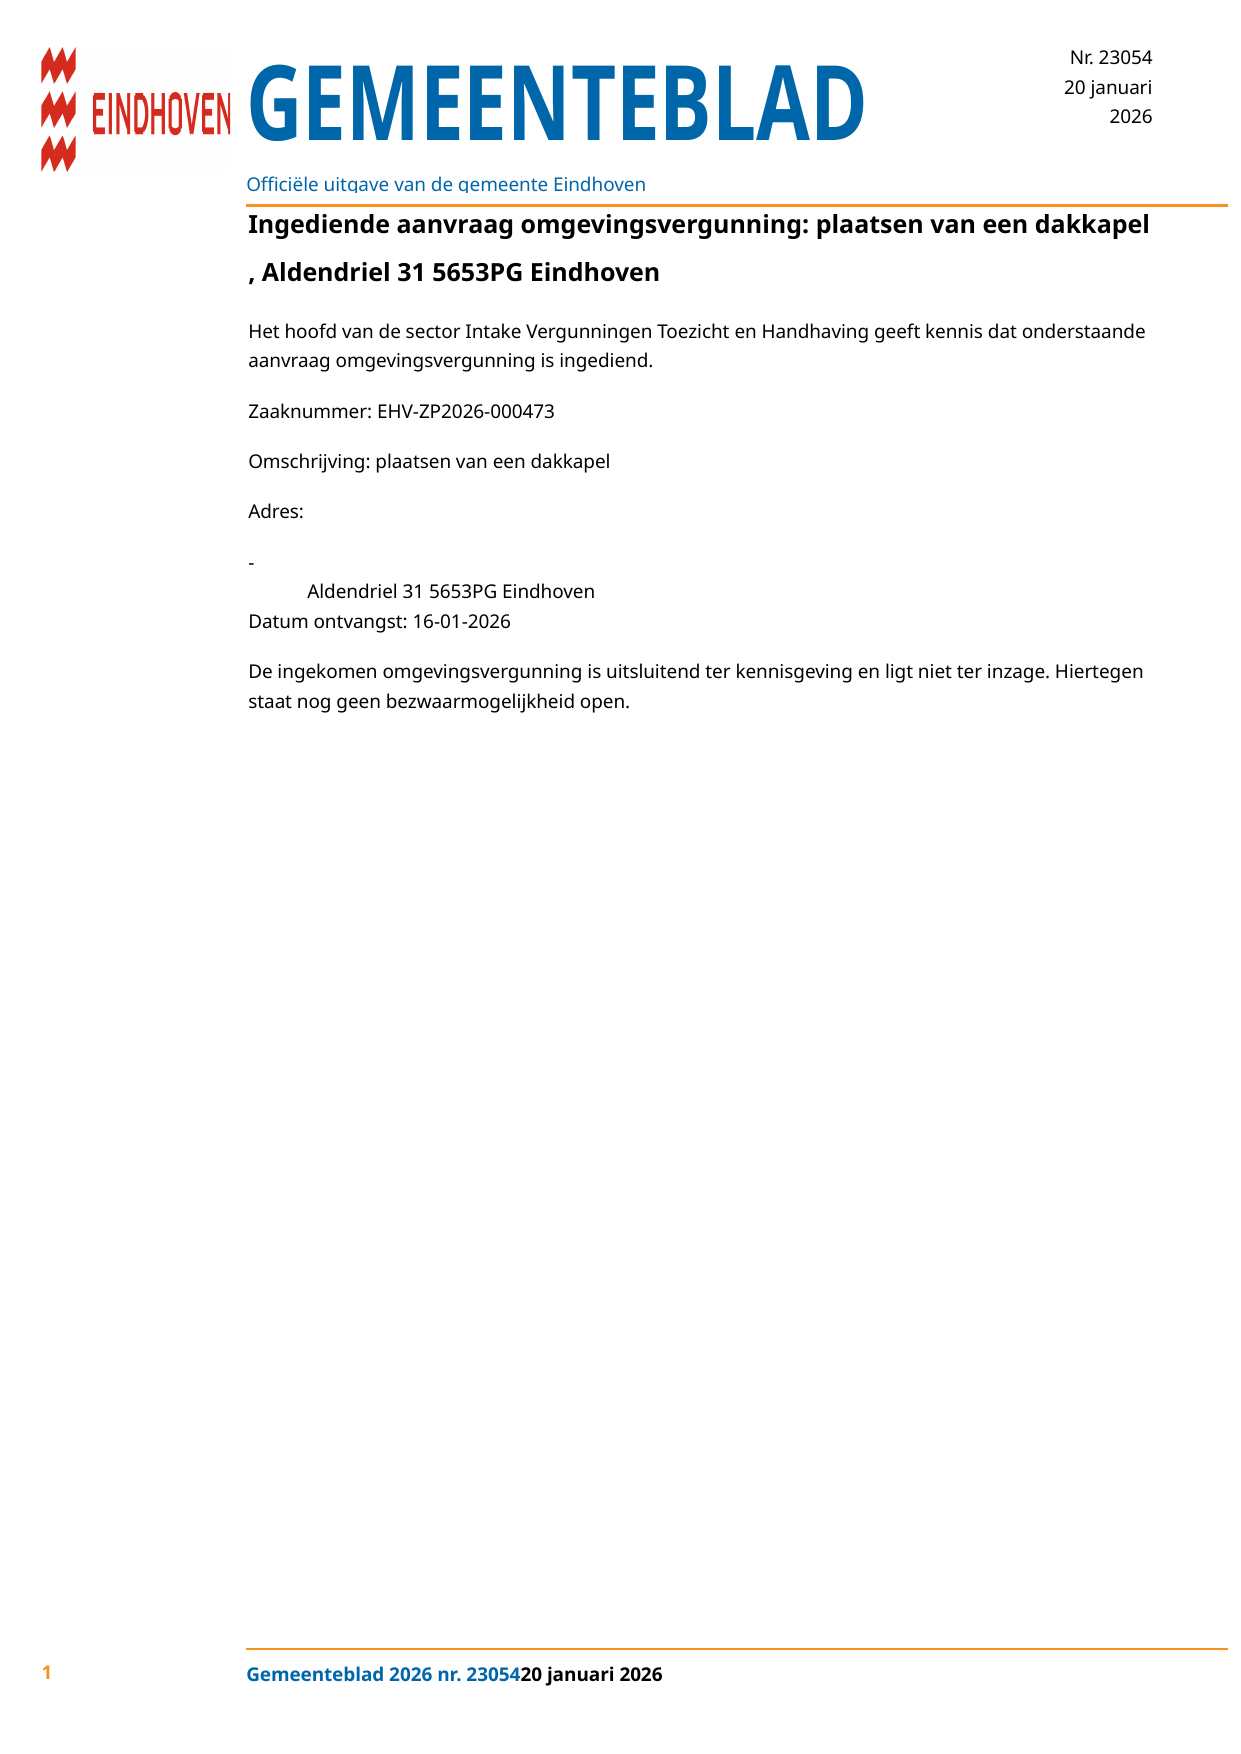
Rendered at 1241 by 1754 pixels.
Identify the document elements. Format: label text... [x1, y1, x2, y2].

text De ingekomen omgevingsvergunning is uitsluitend ter kennisgeving en ligt niet ter inzage. Hiertegen staat nog geen bezwaarmogelijkheid open. [248, 659, 1152, 714]
picture [41, 47, 231, 172]
text Omschrijving: plaatsen van een dakkapel [248, 448, 1152, 474]
list Aldendriel 31 5653PG Eindhoven [248, 579, 1152, 604]
text Ingediende aanvraag omgevingsvergunning: plaatsen van een dakkapel , Aldendriel 31 5653PG Eindhoven [248, 207, 1152, 288]
text Zaaknummer: EHV-ZP2026-000473 [248, 398, 1152, 424]
text Het hoofd van de sector Intake Vergunningen Toezicht en Handhaving geeft kennis dat onderstaande aanvraag omgevingsvergunning is ingediend. [248, 318, 1152, 373]
text Adres: [248, 499, 1152, 524]
text Datum ontvangst: 16-01-2026 [248, 608, 1152, 634]
